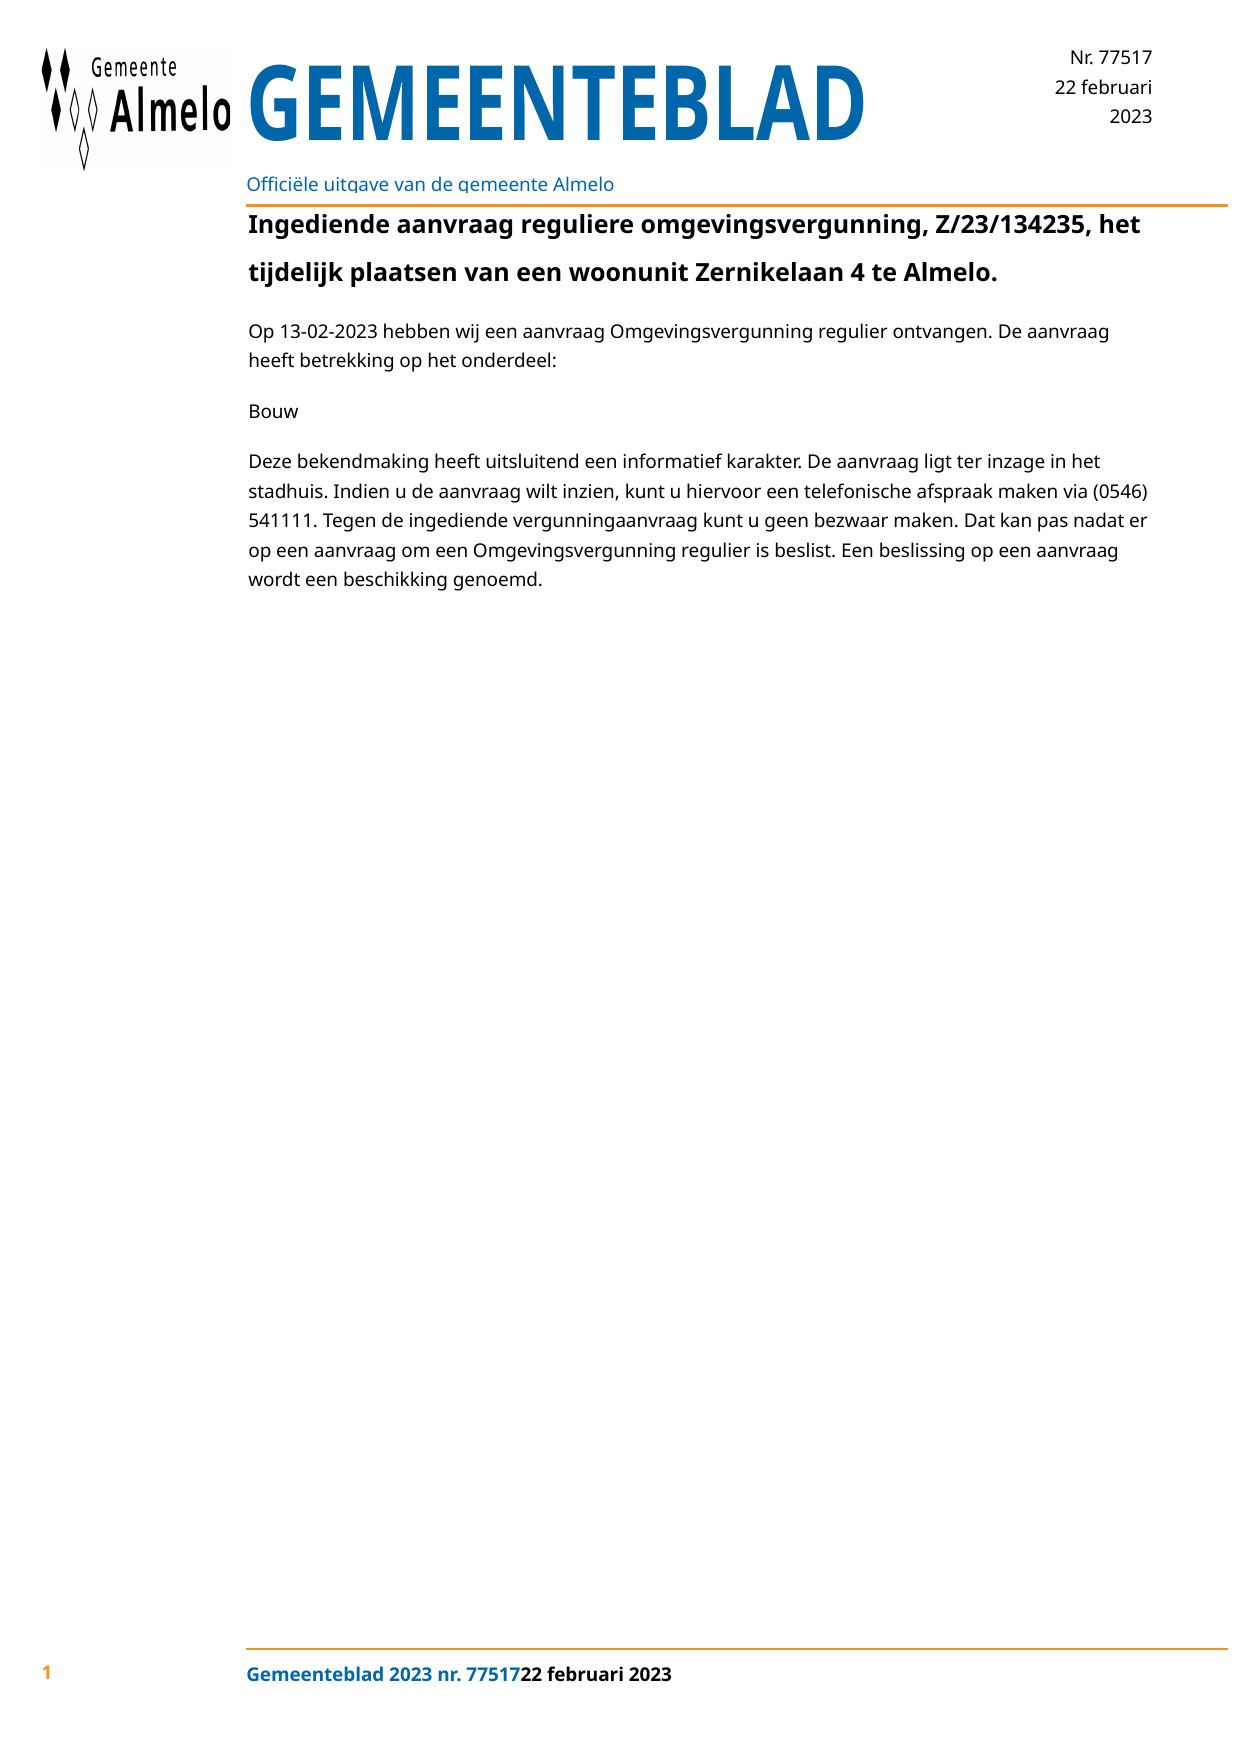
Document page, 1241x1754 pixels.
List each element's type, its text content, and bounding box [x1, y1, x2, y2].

picture [41, 47, 231, 172]
text Deze bekendmaking heeft uitsluitend een informatief karakter. De aanvraag ligt ter inzage in het stadhuis. Indien u de aanvraag wilt inzien, kunt u hiervoor een telefonische afspraak maken via (0546) 541111. Tegen de ingediende vergunningaanvraag kunt u geen bezwaar maken. Dat kan pas nadat er op een aanvraag om een Omgevingsvergunning regulier is beslist. Een beslissing op een aanvraag wordt een beschikking genoemd. [248, 448, 1152, 592]
text Op 13-02-2023 hebben wij een aanvraag Omgevingsvergunning regulier ontvangen. De aanvraag heeft betrekking op het onderdeel: [248, 318, 1152, 373]
text Bouw [248, 398, 1152, 424]
text Ingediende aanvraag reguliere omgevingsvergunning, Z/23/134235, het tijdelijk plaatsen van een woonunit Zernikelaan 4 te Almelo. [248, 207, 1152, 288]
